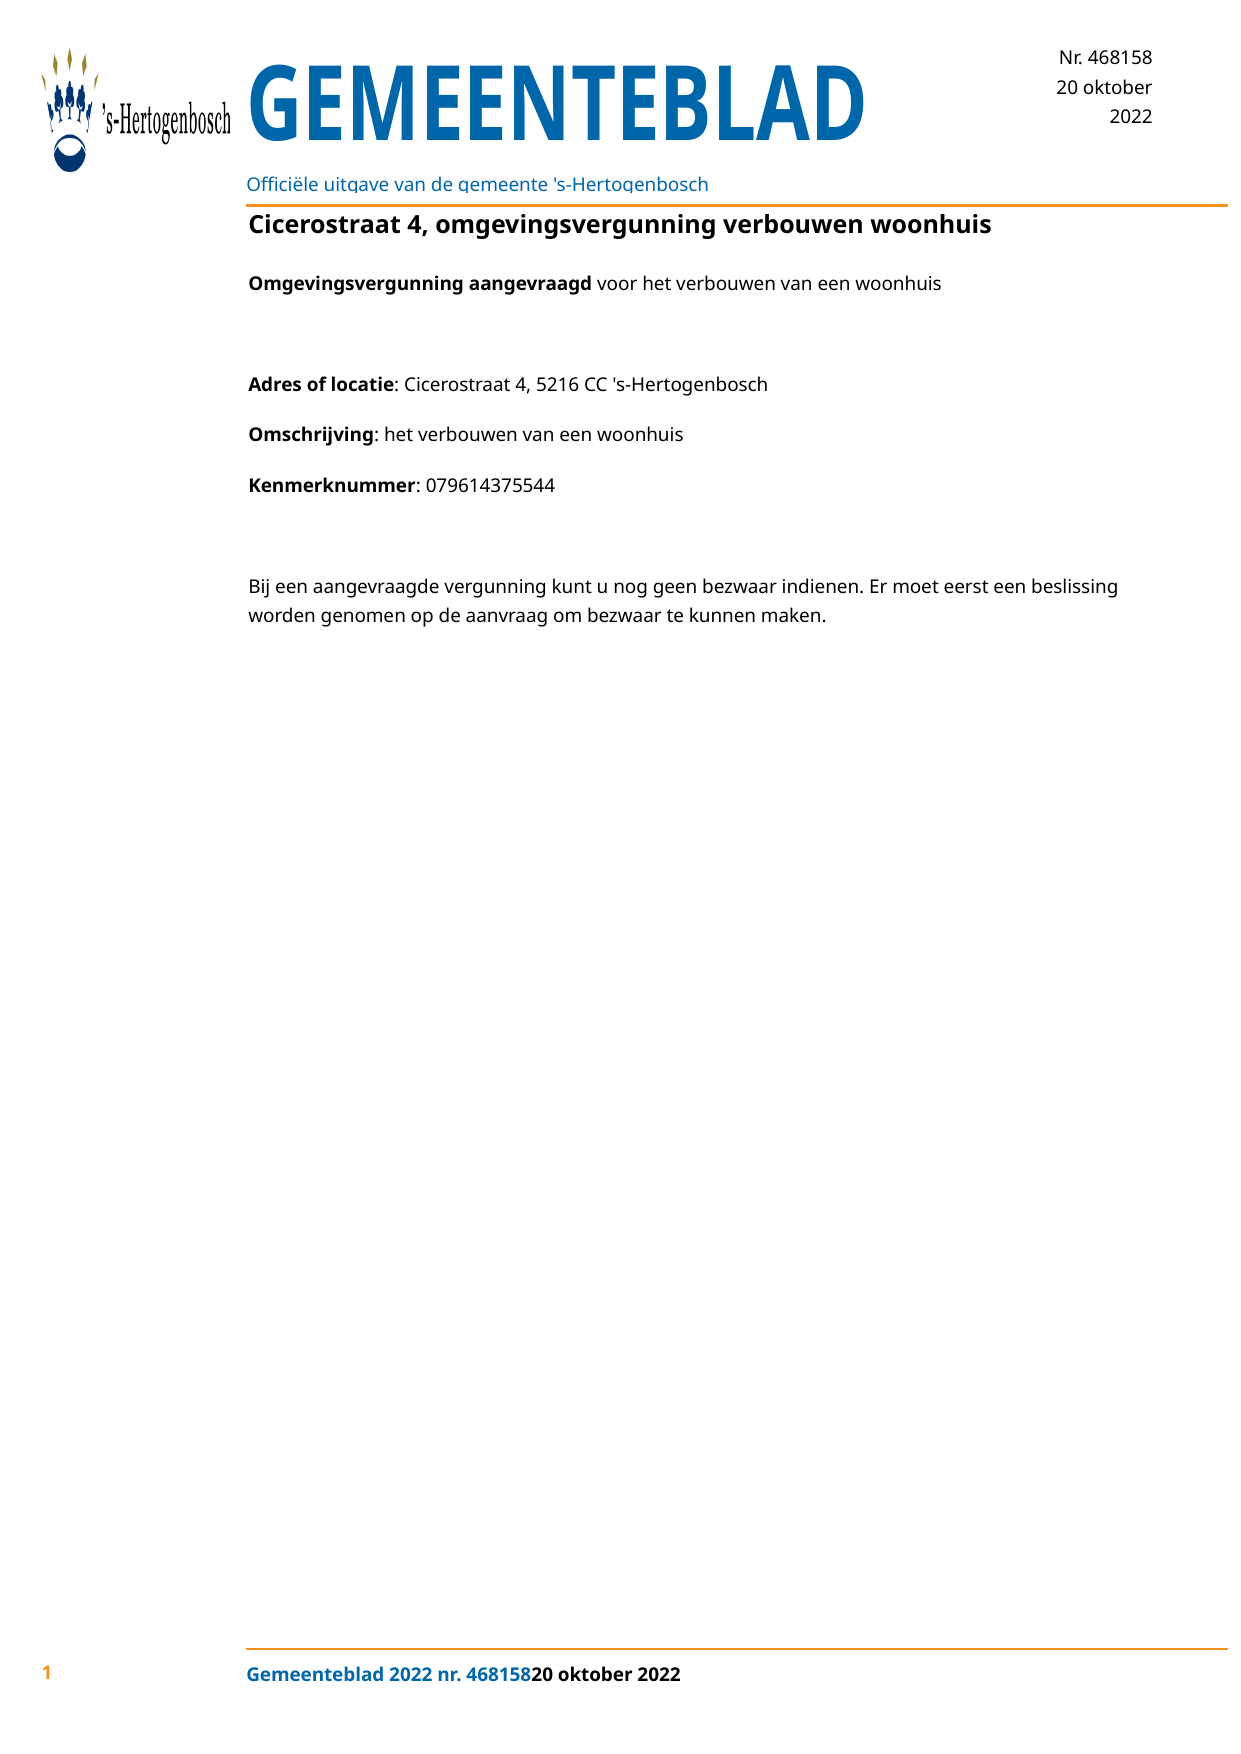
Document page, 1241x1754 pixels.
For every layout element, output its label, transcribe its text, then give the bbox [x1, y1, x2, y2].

text Bij een aangevraagde vergunning kunt u nog geen bezwaar indienen. Er moet eerst een beslissing worden genomen op de aanvraag om bezwaar te kunnen maken. [248, 573, 1152, 628]
text Omgevingsvergunning aangevraagd voor het verbouwen van een woonhuis [248, 270, 1152, 296]
picture [41, 47, 231, 172]
text Cicerostraat 4, omgevingsvergunning verbouwen woonhuis [248, 207, 1152, 241]
text Omschrijving: het verbouwen van een woonhuis [248, 422, 1152, 447]
text Adres of locatie: Cicerostraat 4, 5216 CC 's-Hertogenbosch [248, 371, 1152, 397]
text Kenmerknummer: 079614375544 [248, 472, 1152, 498]
